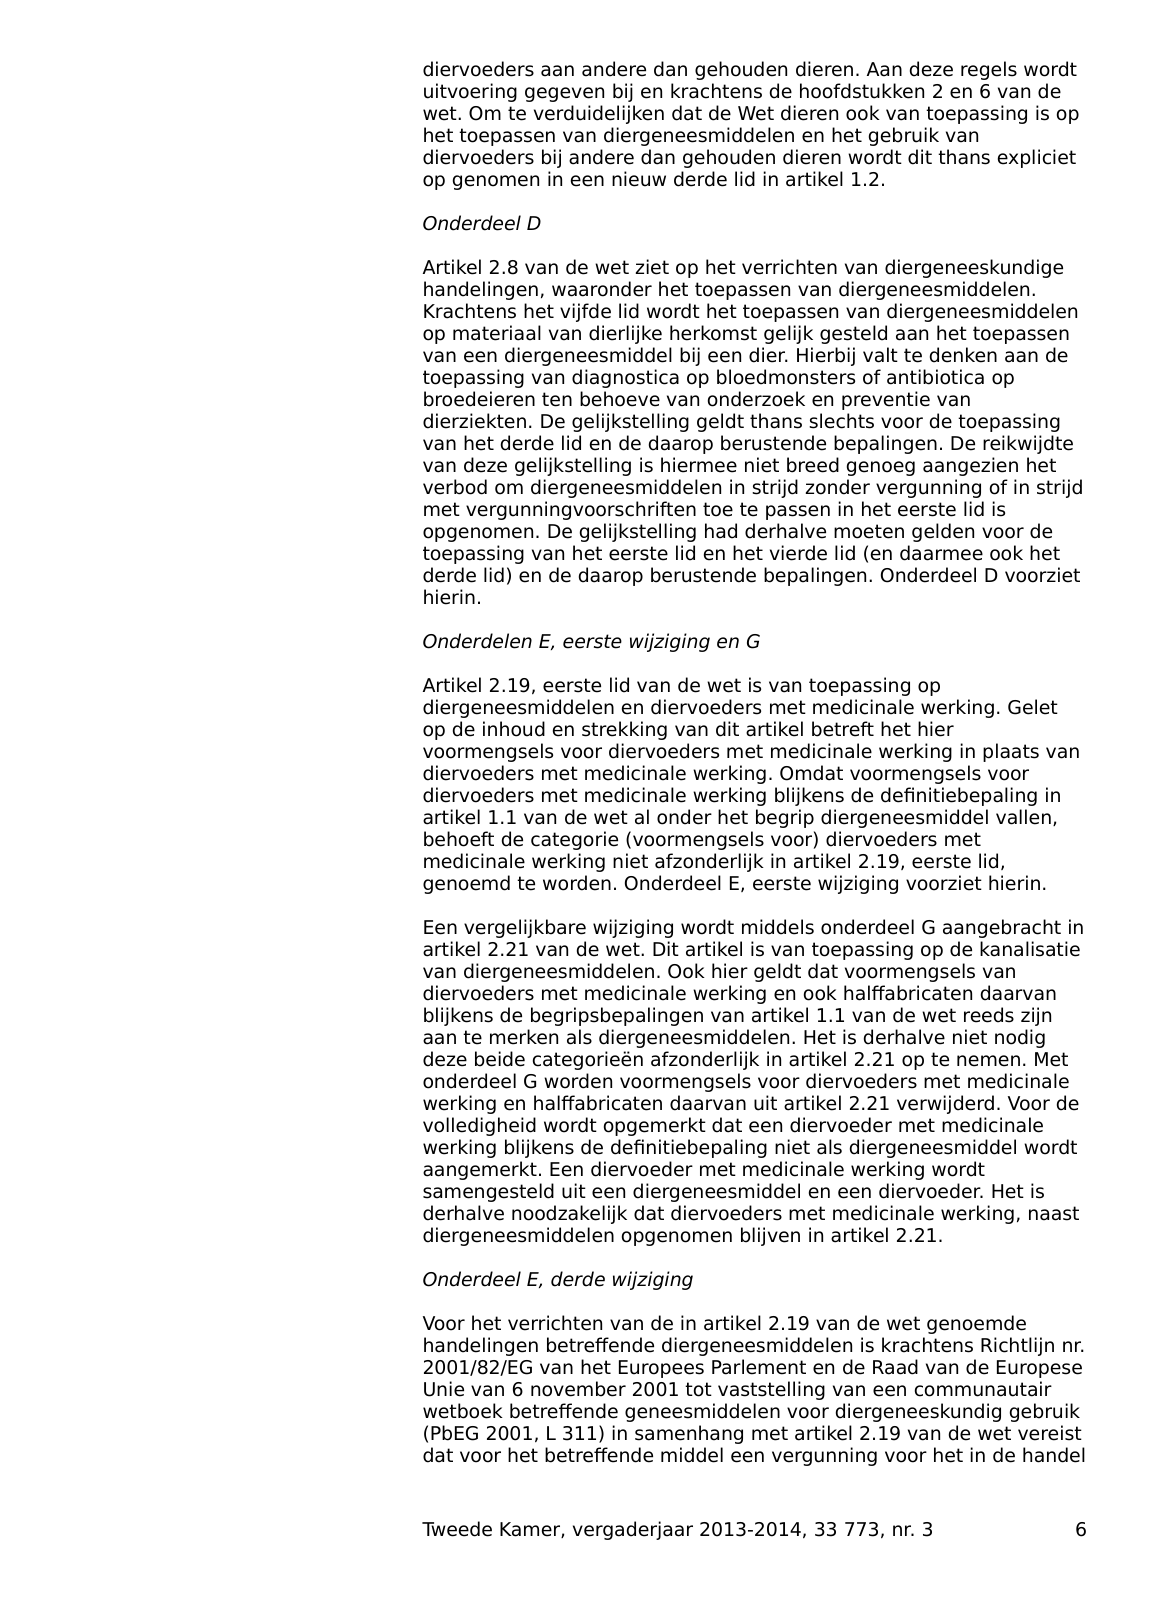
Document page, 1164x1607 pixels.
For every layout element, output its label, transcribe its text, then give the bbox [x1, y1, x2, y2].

text Voor het verrichten van de in artikel 2.19 van de wet genoemde handelingen betreffende diergeneesmiddelen is krachtens Richtlijn nr. 2001/82/EG van het Europees Parlement en de Raad van de Europese Unie van 6 november 2001 tot vaststelling van een communautair wetboek betreffende geneesmiddelen voor diergeneeskundig gebruik (PbEG 2001, L 311) in samenhang met artikel 2.19 van de wet vereist dat voor het betreffende middel een vergunning voor het in de handel [422, 1313, 1087, 1467]
subtitle Onderdelen E, eerste wijziging en G [422, 631, 1087, 653]
text Artikel 2.8 van de wet ziet op het verrichten van diergeneeskundige handelingen, waaronder het toepassen van diergeneesmiddelen. Krachtens het vijfde lid wordt het toepassen van diergeneesmiddelen op materiaal van dierlijke herkomst gelijk gesteld aan het toepassen van een diergeneesmiddel bij een dier. Hierbij valt te denken aan de toepassing van diagnostica op bloedmonsters of antibiotica op broedeieren ten behoeve van onderzoek en preventie van dierziekten. De gelijkstelling geldt thans slechts voor de toepassing van het derde lid en de daarop berustende bepalingen. De reikwijdte van deze gelijkstelling is hiermee niet breed genoeg aangezien het verbod om diergeneesmiddelen in strijd zonder vergunning of in strijd met vergunningvoorschriften toe te passen in het eerste lid is opgenomen. De gelijkstelling had derhalve moeten gelden voor de toepassing van het eerste lid en het vierde lid (en daarmee ook het derde lid) en de daarop berustende bepalingen. Onderdeel D voorziet hierin. [422, 257, 1087, 609]
subtitle Onderdeel D [422, 213, 1087, 235]
text diervoeders aan andere dan gehouden dieren. Aan deze regels wordt uitvoering gegeven bij en krachtens de hoofdstukken 2 en 6 van de wet. Om te verduidelijken dat de Wet dieren ook van toepassing is op het toepassen van diergeneesmiddelen en het gebruik van diervoeders bij andere dan gehouden dieren wordt dit thans expliciet op genomen in een nieuw derde lid in artikel 1.2. [422, 59, 1087, 191]
subtitle Onderdeel E, derde wijziging [422, 1269, 1087, 1291]
text Artikel 2.19, eerste lid van de wet is van toepassing op diergeneesmiddelen en diervoeders met medicinale werking. Gelet op de inhoud en strekking van dit artikel betreft het hier voormengsels voor diervoeders met medicinale werking in plaats van diervoeders met medicinale werking. Omdat voormengsels voor diervoeders met medicinale werking blijkens de definitiebepaling in artikel 1.1 van de wet al onder het begrip diergeneesmiddel vallen, behoeft de categorie (voormengsels voor) diervoeders met medicinale werking niet afzonderlijk in artikel 2.19, eerste lid, genoemd te worden. Onderdeel E, eerste wijziging voorziet hierin. [422, 675, 1087, 895]
text Een vergelijkbare wijziging wordt middels onderdeel G aangebracht in artikel 2.21 van de wet. Dit artikel is van toepassing op de kanalisatie van diergeneesmiddelen. Ook hier geldt dat voormengsels van diervoeders met medicinale werking en ook halffabricaten daarvan blijkens de begripsbepalingen van artikel 1.1 van de wet reeds zijn aan te merken als diergeneesmiddelen. Het is derhalve niet nodig deze beide categorieën afzonderlijk in artikel 2.21 op te nemen. Met onderdeel G worden voormengsels voor diervoeders met medicinale werking en halffabricaten daarvan uit artikel 2.21 verwijderd. Voor de volledigheid wordt opgemerkt dat een diervoeder met medicinale werking blijkens de definitiebepaling niet als diergeneesmiddel wordt aangemerkt. Een diervoeder met medicinale werking wordt samengesteld uit een diergeneesmiddel en een diervoeder. Het is derhalve noodzakelijk dat diervoeders met medicinale werking, naast diergeneesmiddelen opgenomen blijven in artikel 2.21. [422, 917, 1087, 1247]
